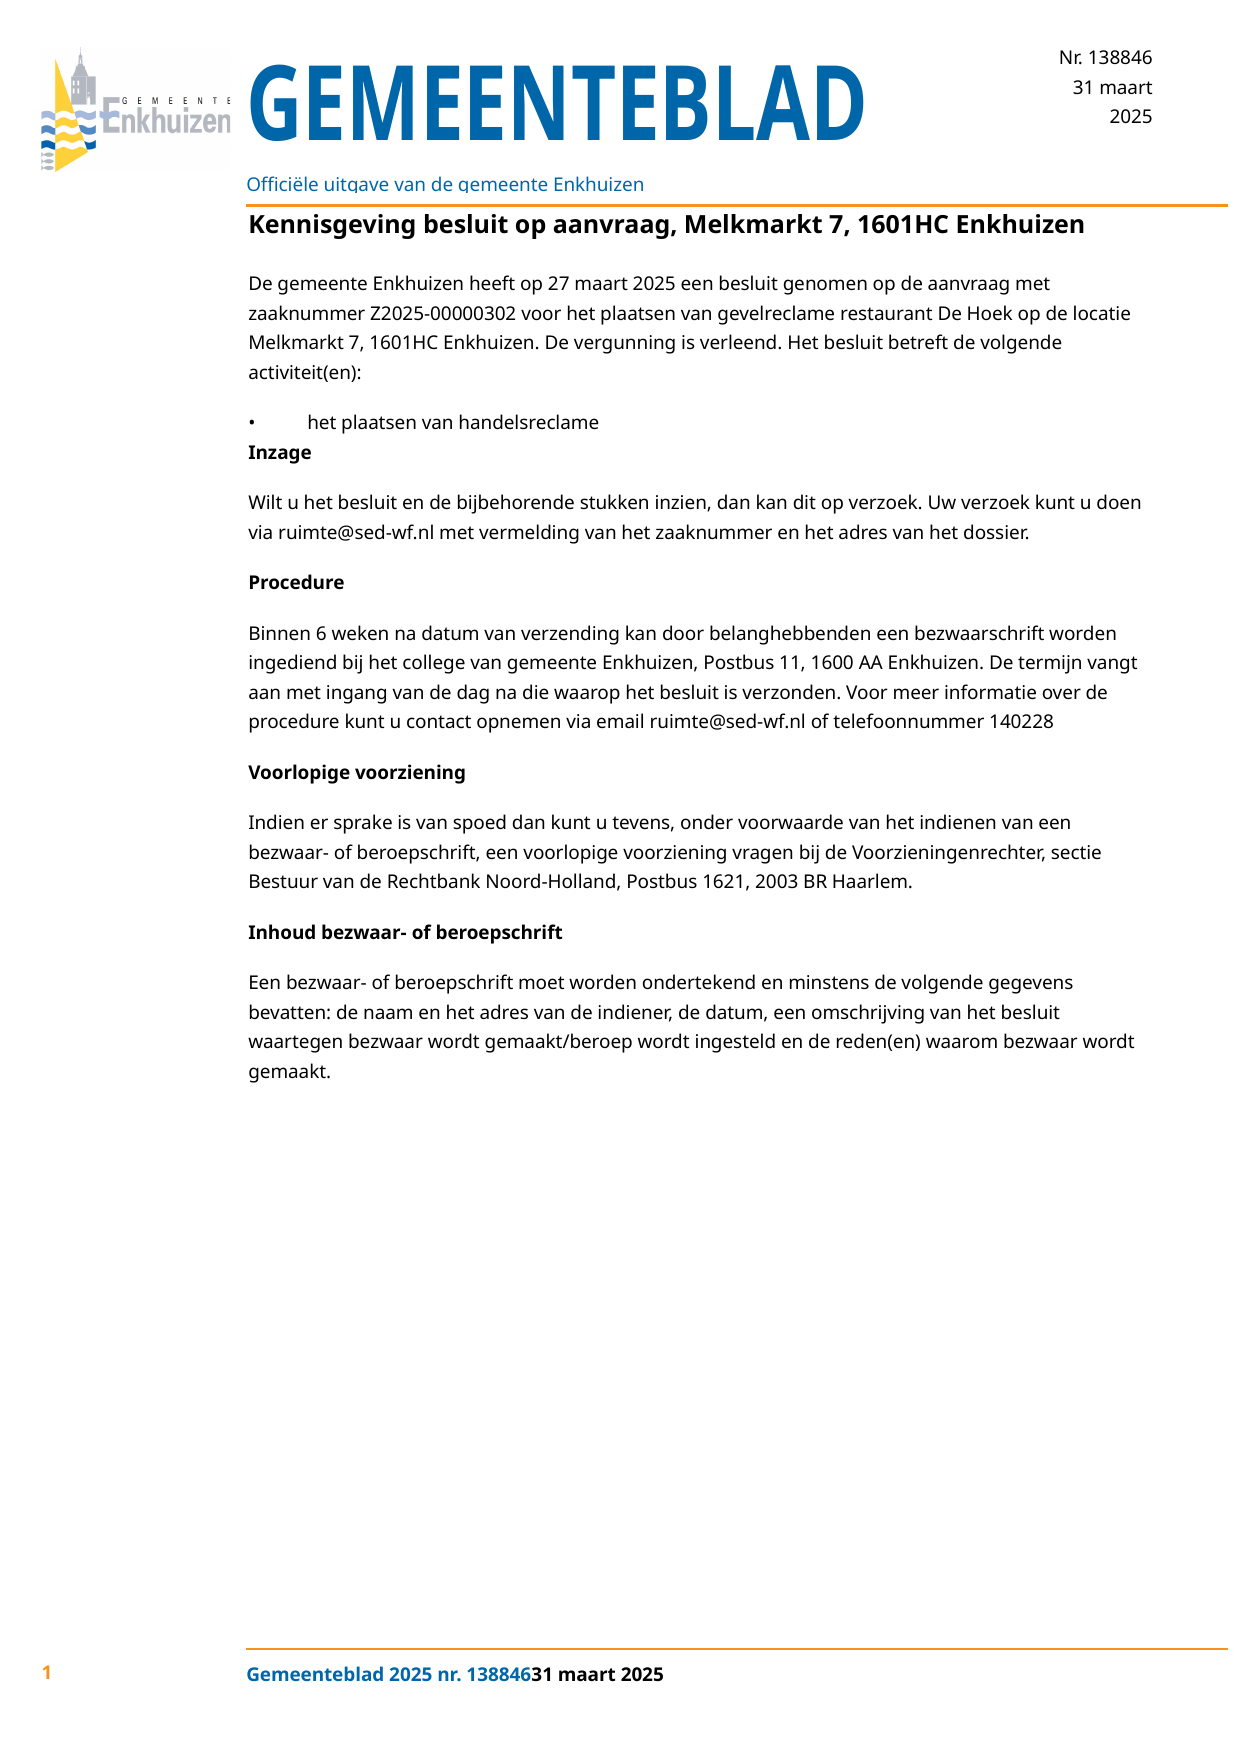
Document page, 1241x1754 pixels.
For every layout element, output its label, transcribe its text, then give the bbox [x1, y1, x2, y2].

list het plaatsen van handelsreclame [248, 409, 1152, 435]
text Procedure [248, 569, 1152, 595]
text Indien er sprake is van spoed dan kunt u tevens, onder voorwaarde van het indienen van een bezwaar- of beroepschrift, een voorlopige voorziening vragen bij de Voorzieningenrechter, sectie Bestuur van de Rechtbank Noord-Holland, Postbus 1621, 2003 BR Haarlem. [248, 809, 1152, 894]
text De gemeente Enkhuizen heeft op 27 maart 2025 een besluit genomen op de aanvraag met zaaknummer Z2025-00000302 voor het plaatsen van gevelreclame restaurant De Hoek op de locatie Melkmarkt 7, 1601HC Enkhuizen. De vergunning is verleend. Het besluit betreft de volgende activiteit(en): [248, 270, 1152, 385]
text Inzage [248, 439, 1152, 465]
text Voorlopige voorziening [248, 759, 1152, 785]
picture [41, 47, 231, 172]
text Kennisgeving besluit op aanvraag, Melkmarkt 7, 1601HC Enkhuizen [248, 207, 1152, 241]
text Inhoud bezwaar- of beroepschrift [248, 919, 1152, 945]
text Een bezwaar- of beroepschrift moet worden ondertekend en minstens de volgende gegevens bevatten: de naam en het adres van de indiener, de datum, een omschrijving van het besluit waartegen bezwaar wordt gemaakt/beroep wordt ingesteld en de reden(en) waarom bezwaar wordt gemaakt. [248, 969, 1152, 1084]
text Wilt u het besluit en de bijbehorende stukken inzien, dan kan dit op verzoek. Uw verzoek kunt u doen via ruimte@sed-wf.nl met vermelding van het zaaknummer en het adres van het dossier. [248, 489, 1152, 545]
text Binnen 6 weken na datum van verzending kan door belanghebbenden een bezwaarschrift worden ingediend bij het college van gemeente Enkhuizen, Postbus 11, 1600 AA Enkhuizen. De termijn vangt aan met ingang van de dag na die waarop het besluit is verzonden. Voor meer informatie over de procedure kunt u contact opnemen via email ruimte@sed-wf.nl of telefoonnummer 140228 [248, 620, 1152, 734]
